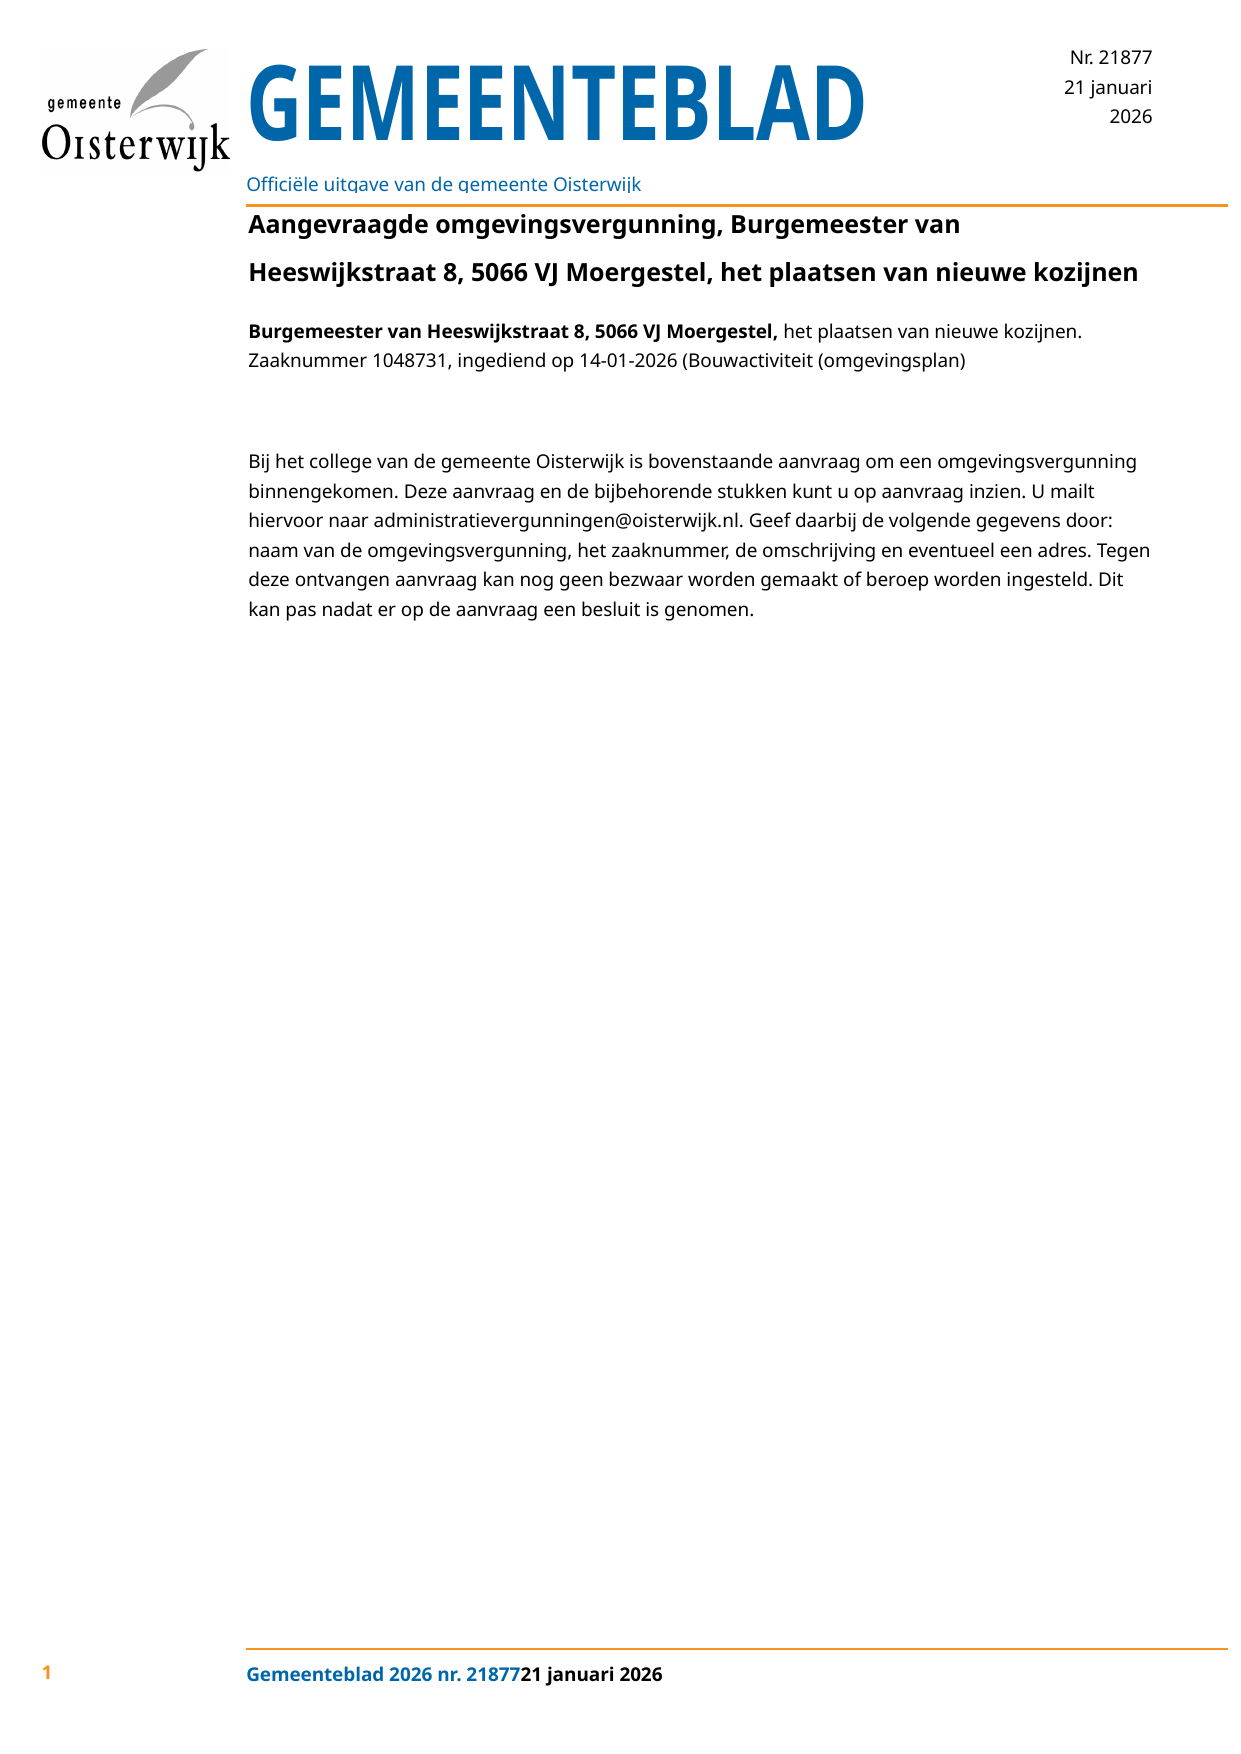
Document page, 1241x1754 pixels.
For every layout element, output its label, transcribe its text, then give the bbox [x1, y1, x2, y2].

text Burgemeester van Heeswijkstraat 8, 5066 VJ Moergestel, het plaatsen van nieuwe kozijnen. Zaaknummer 1048731, ingediend op 14-01-2026 (Bouwactiviteit (omgevingsplan) [248, 318, 1152, 373]
text Aangevraagde omgevingsvergunning, Burgemeester van Heeswijkstraat 8, 5066 VJ Moergestel, het plaatsen van nieuwe kozijnen [248, 207, 1152, 288]
picture [41, 47, 231, 172]
text Bij het college van de gemeente Oisterwijk is bovenstaande aanvraag om een omgevingsvergunning binnengekomen. Deze aanvraag en de bijbehorende stukken kunt u op aanvraag inzien. U mailt hiervoor naar administratievergunningen@oisterwijk.nl. Geef daarbij de volgende gegevens door: naam van de omgevingsvergunning, het zaaknummer, de omschrijving en eventueel een adres. Tegen deze ontvangen aanvraag kan nog geen bezwaar worden gemaakt of beroep worden ingesteld. Dit kan pas nadat er op de aanvraag een besluit is genomen. [248, 448, 1152, 622]
